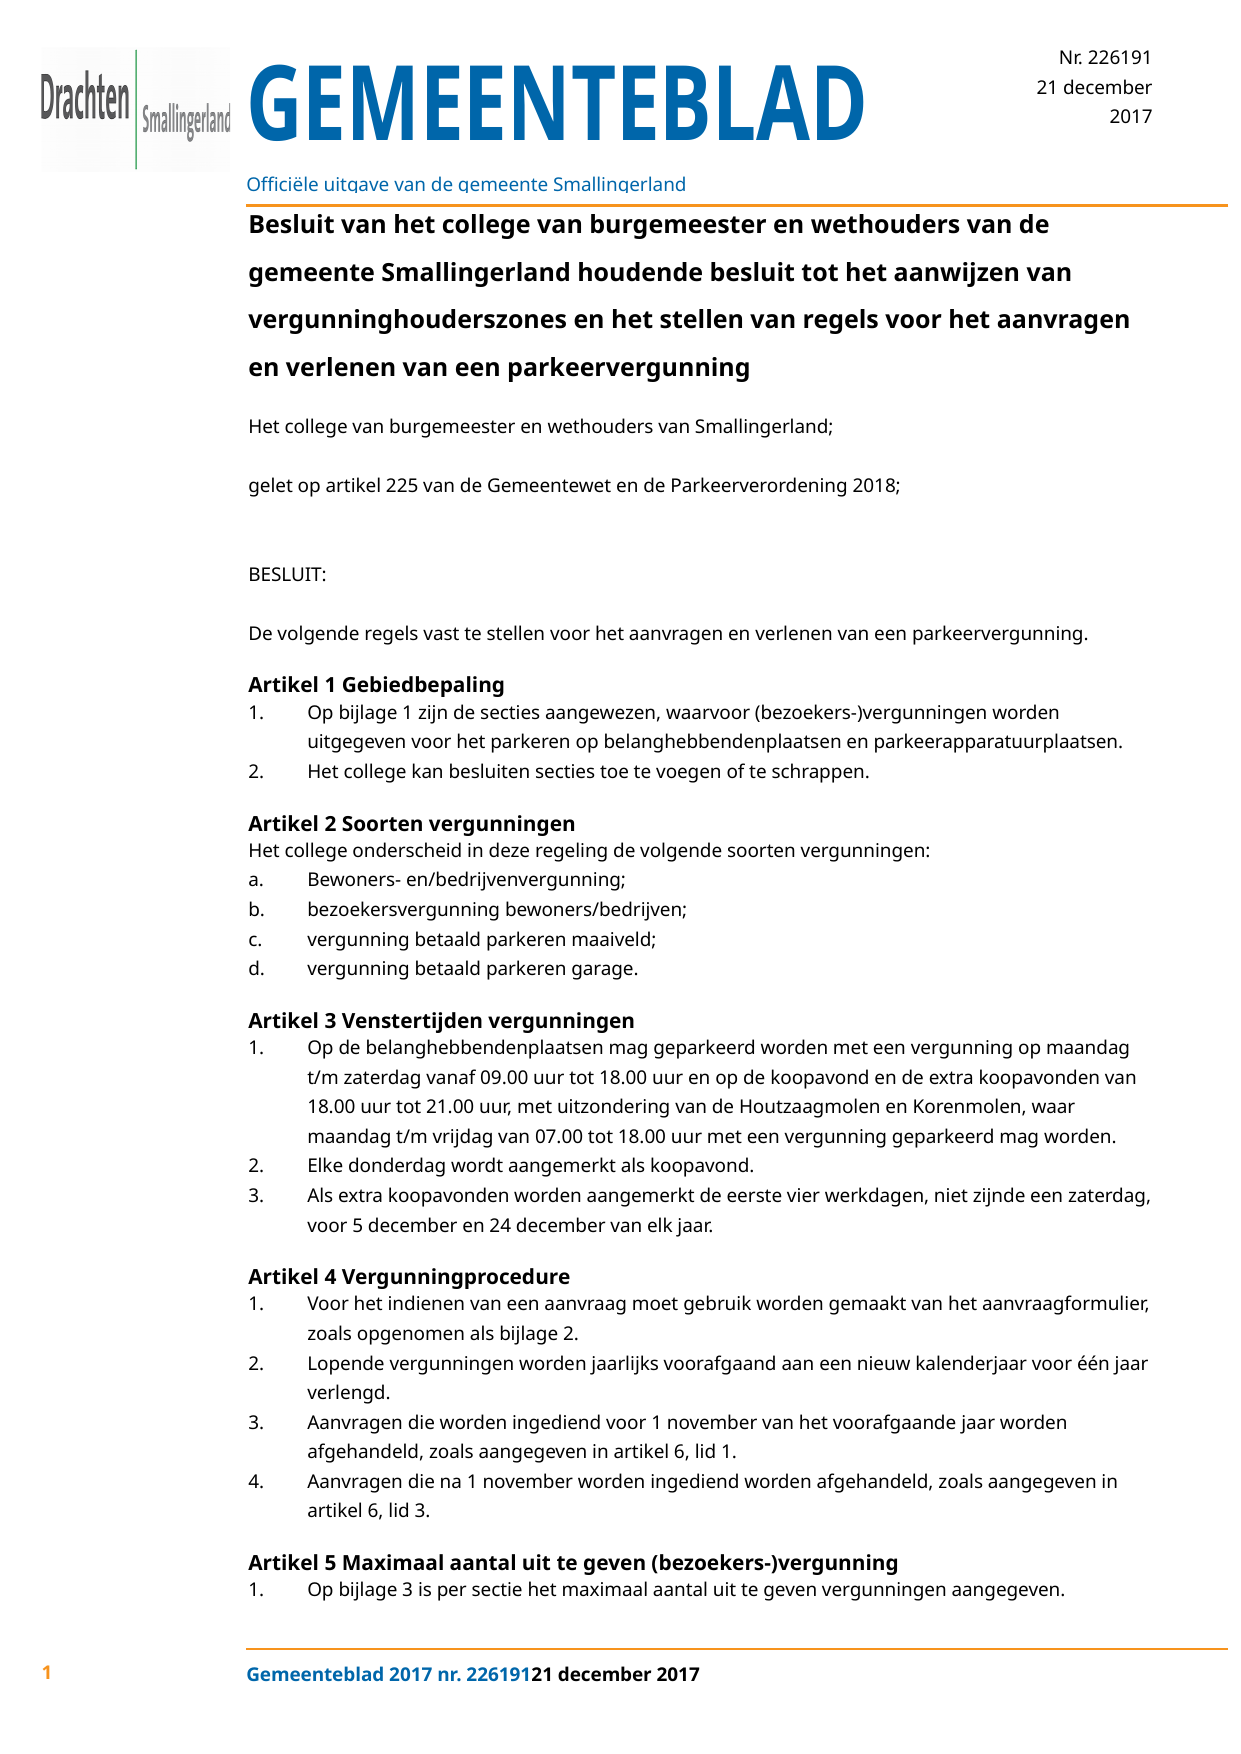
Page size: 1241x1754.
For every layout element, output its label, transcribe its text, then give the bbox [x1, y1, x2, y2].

text gelet op artikel 225 van de Gemeentewet en de Parkeerverordening 2018; [248, 472, 1152, 498]
list Lopende vergunningen worden jaarlijks voorafgaand aan een nieuw kalenderjaar voor één jaar verlengd. [248, 1350, 1152, 1405]
list bezoekersvergunning bewoners/bedrijven; [248, 896, 1152, 922]
text Het college onderscheid in deze regeling de volgende soorten vergunningen: [248, 837, 1152, 863]
text BESLUIT: [248, 561, 1152, 587]
list Aanvragen die na 1 november worden ingediend worden afgehandeld, zoals aangegeven in artikel 6, lid 3. [248, 1468, 1152, 1523]
text Artikel 5 Maximaal aantal uit te geven (bezoekers-)vergunning [248, 1548, 1152, 1577]
text Besluit van het college van burgemeester en wethouders van de gemeente Smallingerland houdende besluit tot het aanwijzen van vergunninghouderszones en het stellen van regels voor het aanvragen en verlenen van een parkeervergunning [248, 207, 1152, 384]
list Bewoners- en/bedrijvenvergunning; [248, 867, 1152, 892]
text Artikel 1 Gebiedbepaling [248, 671, 1152, 699]
text Artikel 2 Soorten vergunningen [248, 809, 1152, 837]
text De volgende regels vast te stellen voor het aanvragen en verlenen van een parkeervergunning. [248, 620, 1152, 646]
text Artikel 3 Venstertijden vergunningen [248, 1006, 1152, 1034]
list Als extra koopavonden worden aangemerkt de eerste vier werkdagen, niet zijnde een zaterdag, voor 5 december en 24 december van elk jaar. [248, 1182, 1152, 1237]
list Op bijlage 1 zijn de secties aangewezen, waarvoor (bezoekers-)vergunningen worden uitgegeven voor het parkeren op belanghebbendenplaatsen en parkeerapparatuurplaatsen. [248, 699, 1152, 754]
list vergunning betaald parkeren garage. [248, 955, 1152, 981]
picture [41, 47, 231, 172]
text Artikel 4 Vergunningprocedure [248, 1262, 1152, 1291]
list Elke donderdag wordt aangemerkt als koopavond. [248, 1153, 1152, 1178]
list Voor het indienen van een aanvraag moet gebruik worden gemaakt van het aanvraagformulier, zoals opgenomen als bijlage 2. [248, 1291, 1152, 1346]
text Het college van burgemeester en wethouders van Smallingerland; [248, 413, 1152, 439]
list Op de belanghebbendenplaatsen mag geparkeerd worden met een vergunning op maandag t/m zaterdag vanaf 09.00 uur tot 18.00 uur en op de koopavond en de extra koopavonden van 18.00 uur tot 21.00 uur, met uitzondering van de Houtzaagmolen en Korenmolen, waar maandag t/m vrijdag van 07.00 tot 18.00 uur met een vergunning geparkeerd mag worden. [248, 1034, 1152, 1149]
list Het college kan besluiten secties toe te voegen of te schrappen. [248, 758, 1152, 784]
list vergunning betaald parkeren maaiveld; [248, 926, 1152, 952]
list Aanvragen die worden ingediend voor 1 november van het voorafgaande jaar worden afgehandeld, zoals aangegeven in artikel 6, lid 1. [248, 1409, 1152, 1464]
list Op bijlage 3 is per sectie het maximaal aantal uit te geven vergunningen aangegeven. [248, 1577, 1152, 1602]
